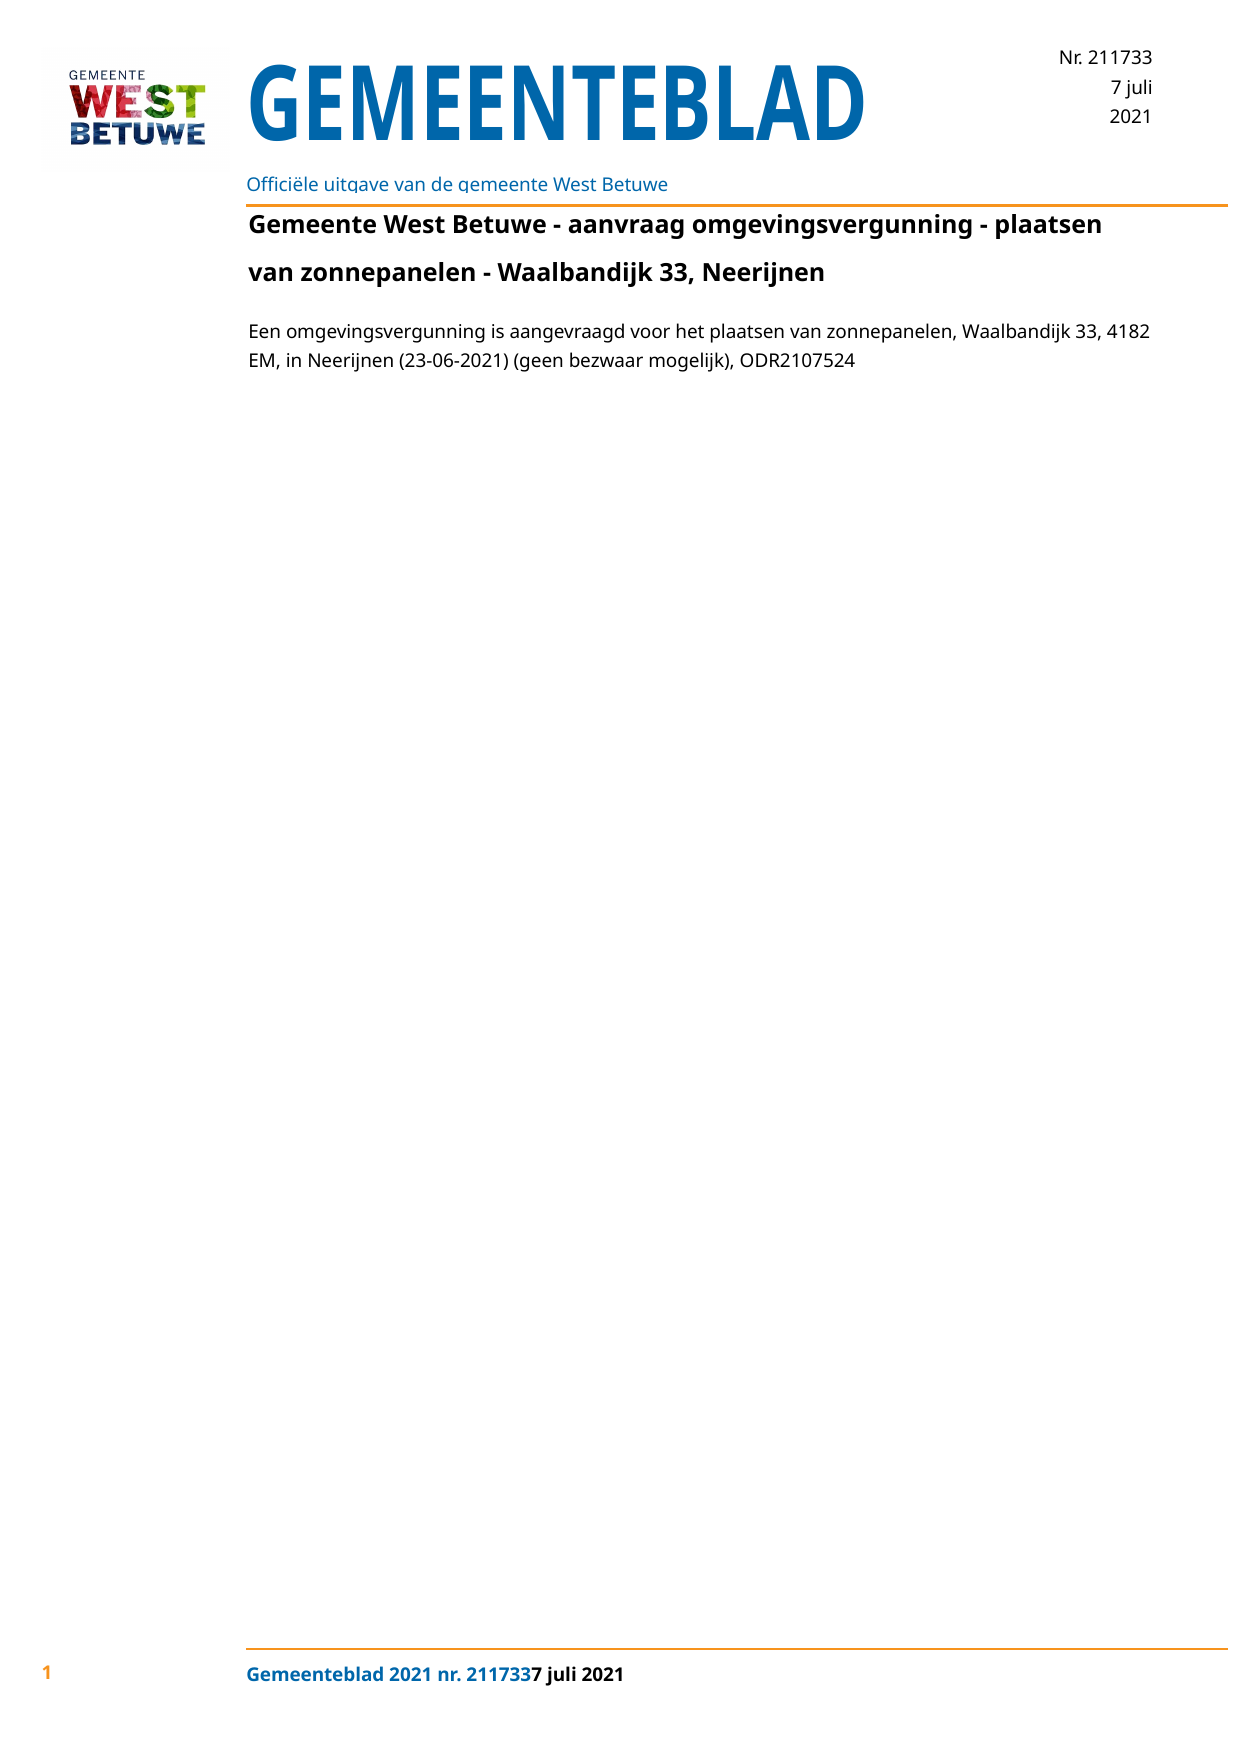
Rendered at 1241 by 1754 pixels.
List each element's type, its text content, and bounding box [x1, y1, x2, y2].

text Gemeente West Betuwe - aanvraag omgevingsvergunning - plaatsen van zonnepanelen - Waalbandijk 33, Neerijnen [248, 207, 1152, 288]
picture [41, 47, 231, 172]
text Een omgevingsvergunning is aangevraagd voor het plaatsen van zonnepanelen, Waalbandijk 33, 4182 EM, in Neerijnen (23-06-2021) (geen bezwaar mogelijk), ODR2107524 [248, 318, 1152, 373]
